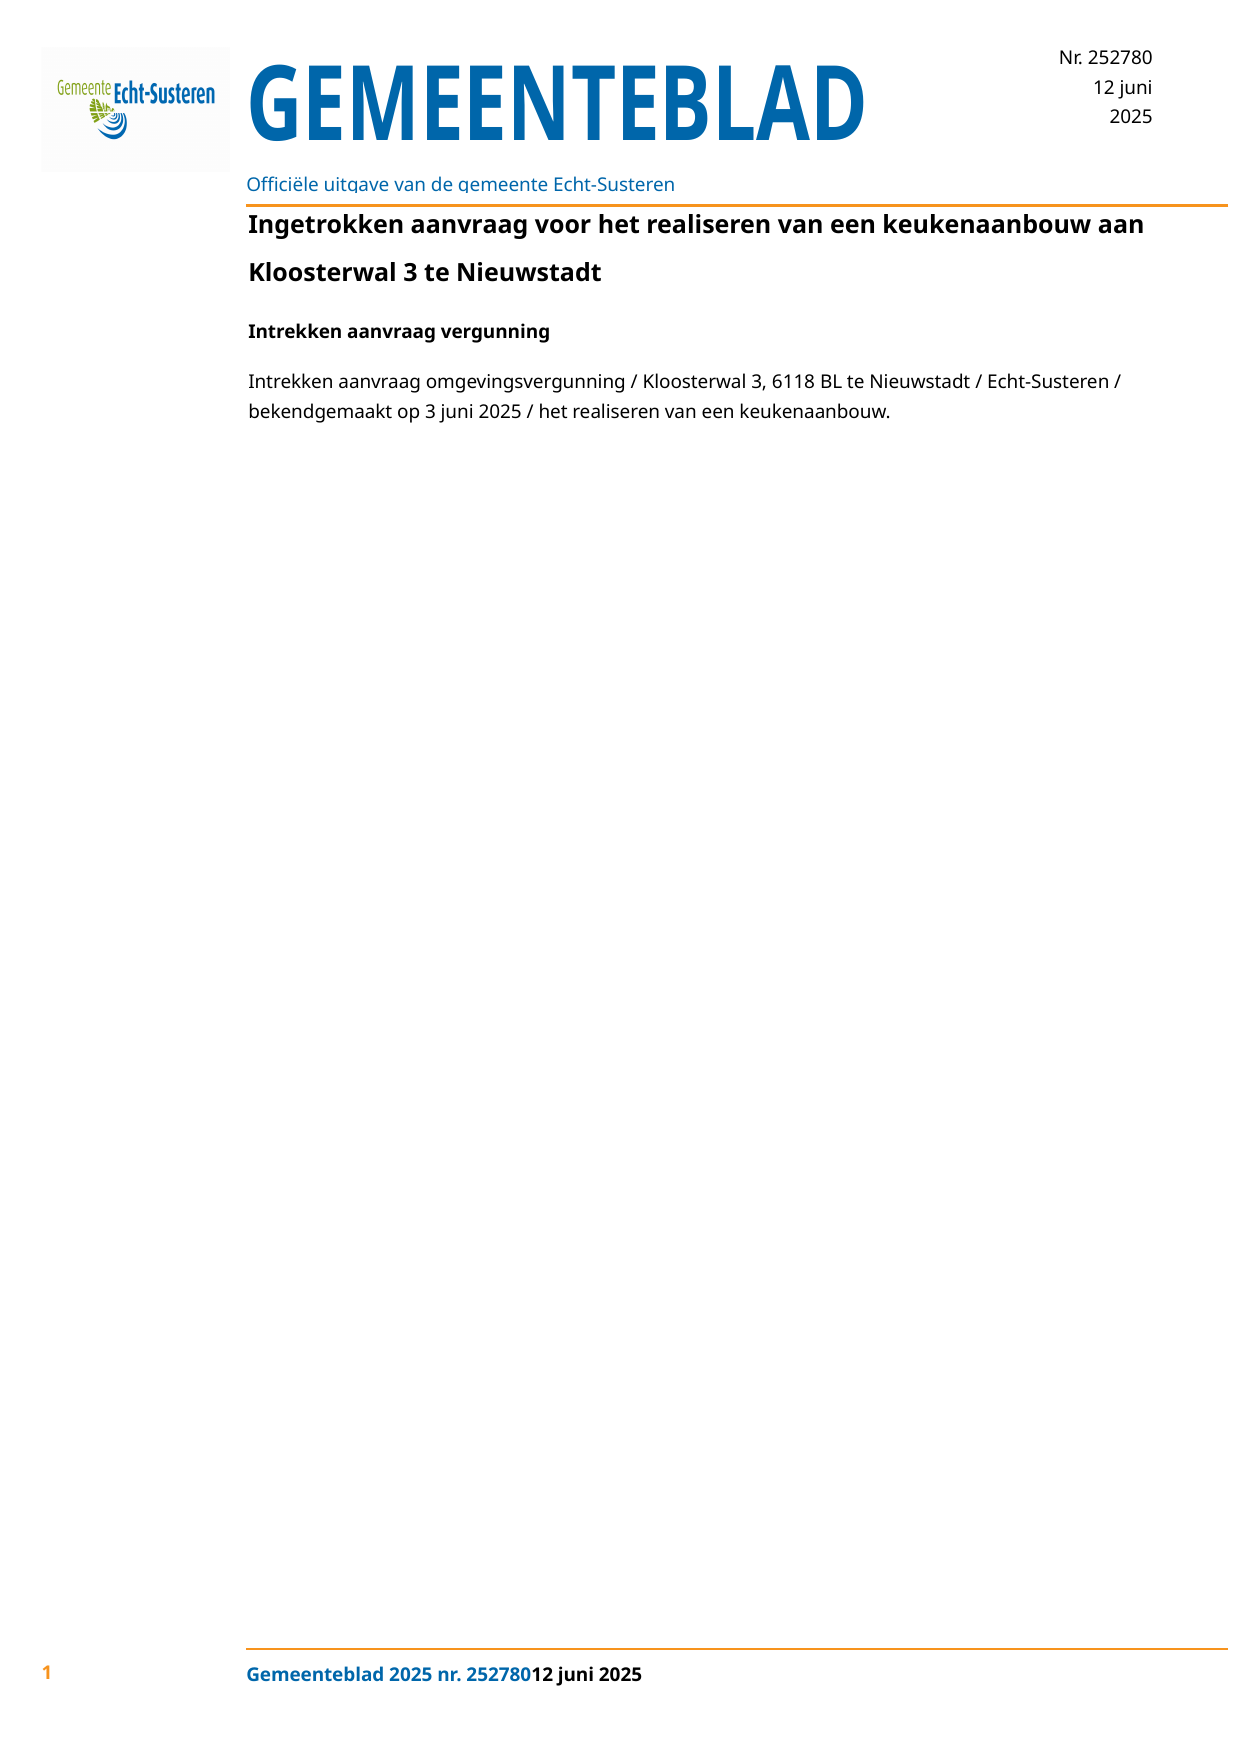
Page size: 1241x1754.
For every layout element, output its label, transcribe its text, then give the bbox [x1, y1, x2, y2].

picture [41, 47, 231, 172]
text Ingetrokken aanvraag voor het realiseren van een keukenaanbouw aan Kloosterwal 3 te Nieuwstadt [248, 207, 1152, 288]
text Intrekken aanvraag omgevingsvergunning / Kloosterwal 3, 6118 BL te Nieuwstadt / Echt-Susteren / bekendgemaakt op 3 juni 2025 / het realiseren van een keukenaanbouw. [248, 368, 1152, 424]
text Intrekken aanvraag vergunning [248, 318, 1152, 344]
